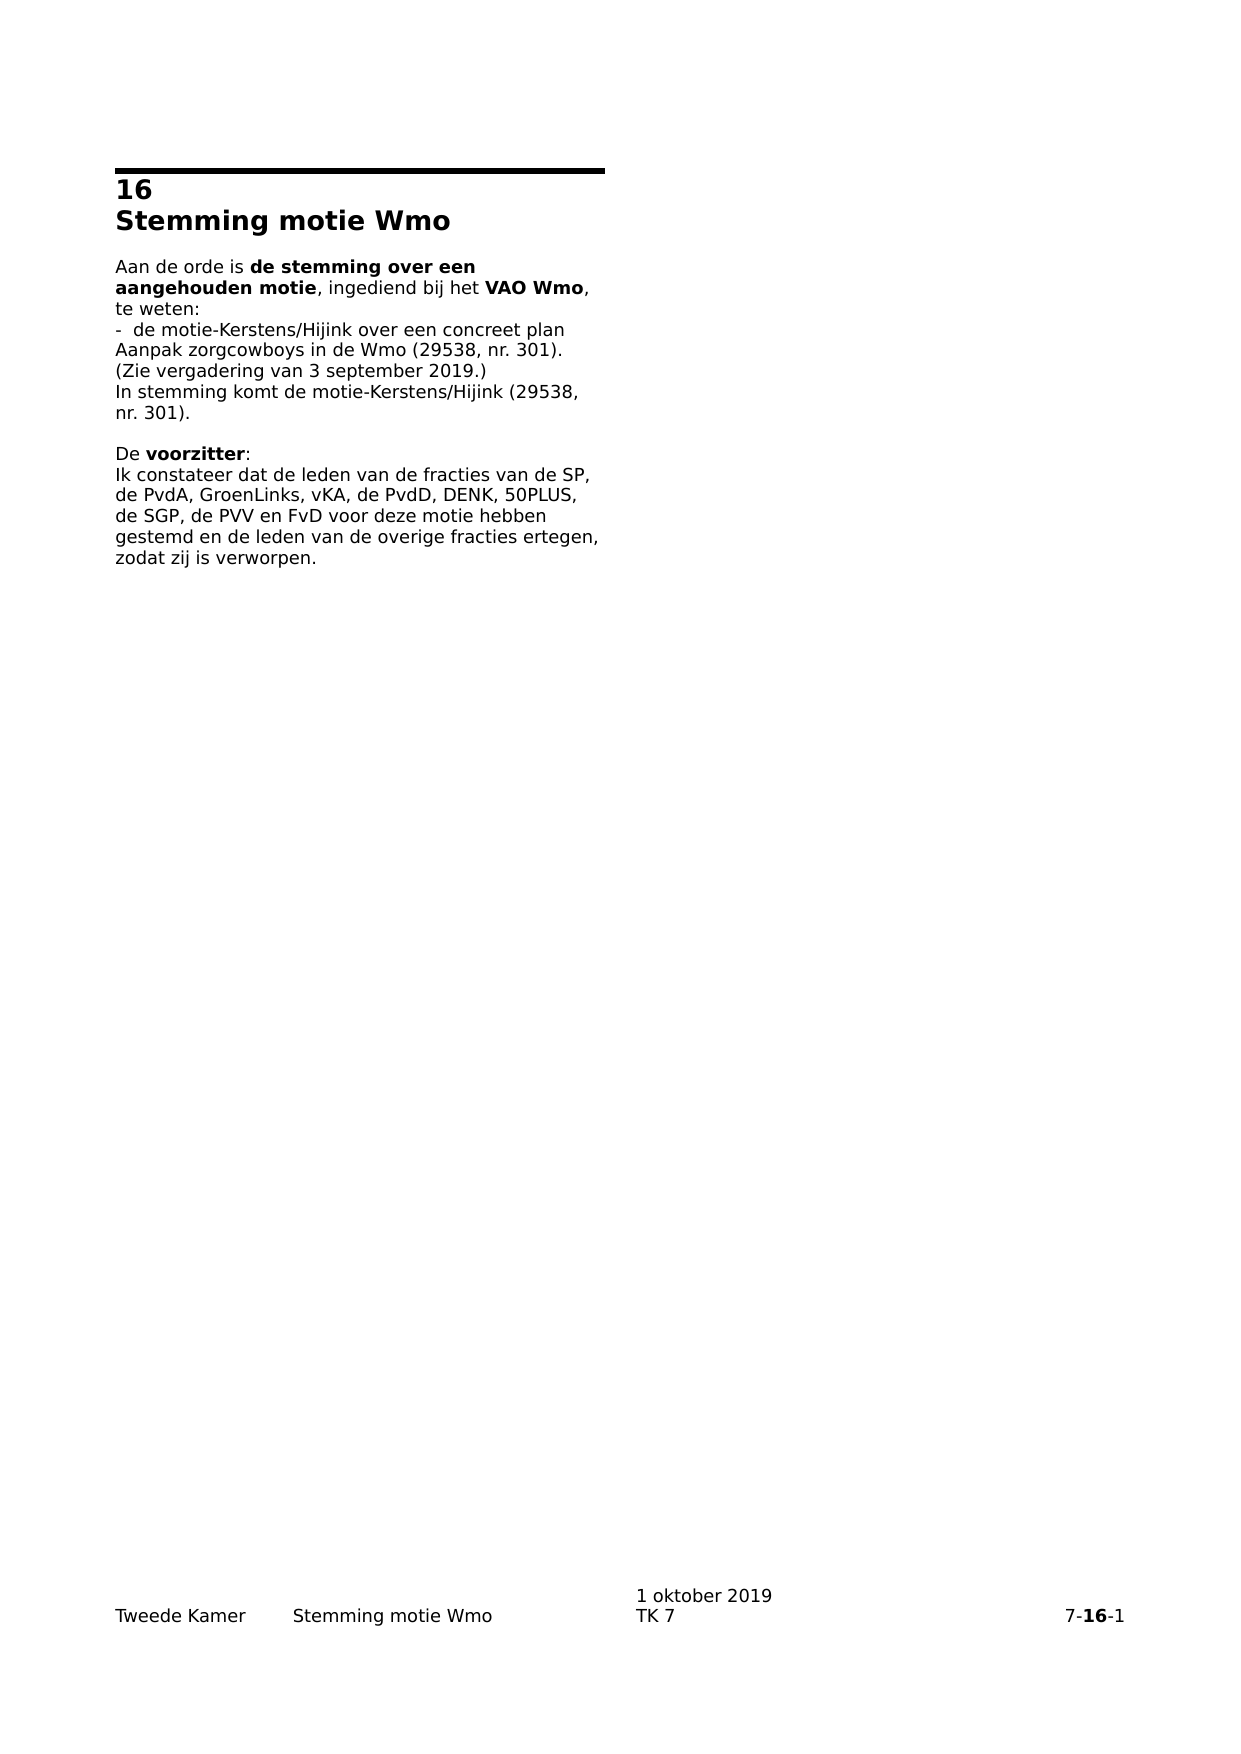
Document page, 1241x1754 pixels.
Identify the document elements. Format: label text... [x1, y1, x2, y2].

text In stemming komt de motie-Kerstens/Hijink (29538, nr. 301). [115, 382, 605, 423]
text Ik constateer dat de leden van de fracties van de SP, de PvdA, GroenLinks, vKA, de PvdD, DENK, 50PLUS, de SGP, de PVV en FvD voor deze motie hebben gestemd en de leden van de overige fracties ertegen, zodat zij is verworpen. [115, 464, 605, 568]
title 16 Stemming motie Wmo [115, 174, 605, 237]
text (Zie vergadering van 3 september 2019.) [115, 361, 605, 382]
list de motie-Kerstens/Hijink over een concreet plan Aanpak zorgcowboys in de Wmo (29538, nr. 301). [115, 319, 605, 361]
text te weten: [115, 298, 605, 319]
text De voorzitter: [115, 443, 605, 464]
text Aan de orde is de stemming over een aangehouden motie, ingediend bij het VAO Wmo, [115, 257, 605, 298]
